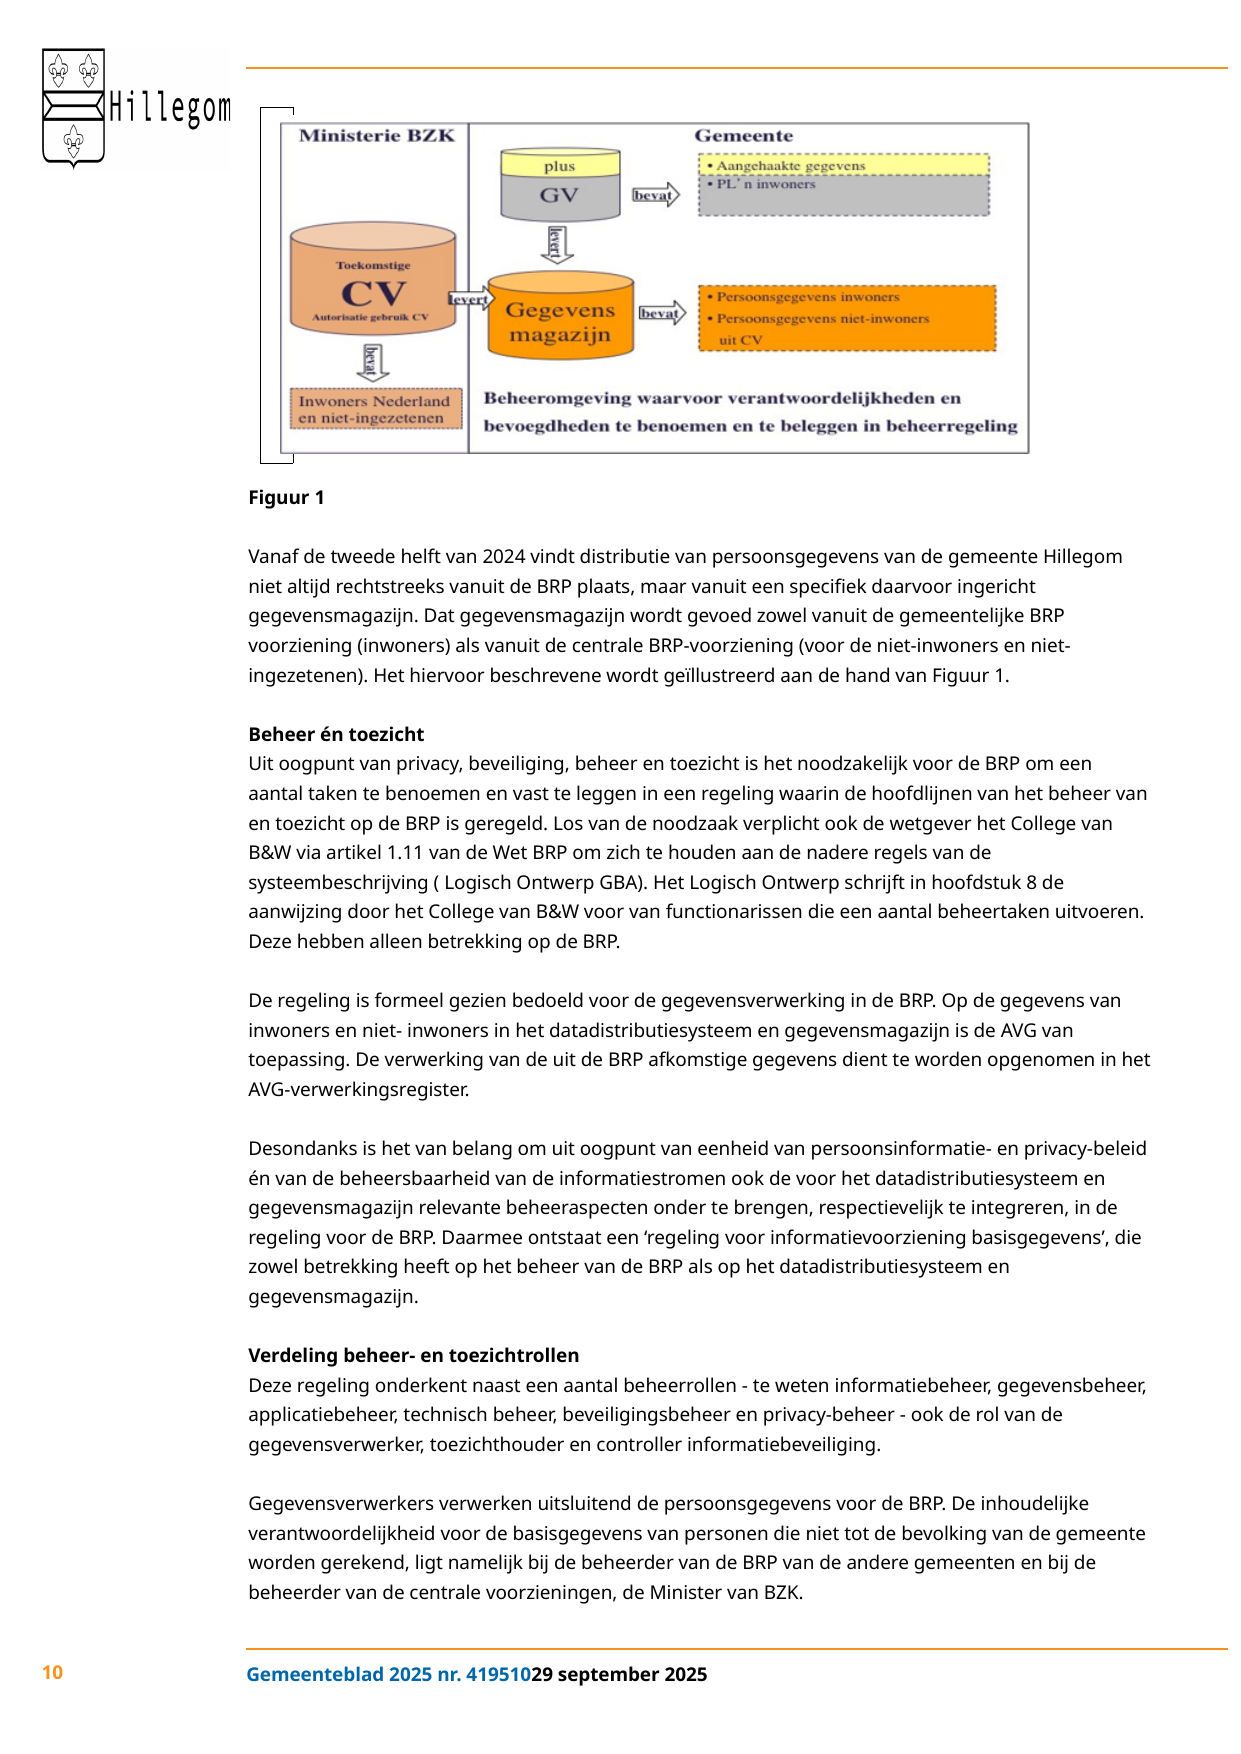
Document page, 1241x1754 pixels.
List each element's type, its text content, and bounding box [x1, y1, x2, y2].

text Vanaf de tweede helft van 2024 vindt distributie van persoonsgegevens van de gemeente Hillegom niet altijd rechtstreeks vanuit de BRP plaats, maar vanuit een specifiek daarvoor ingericht gegevensmagazijn. Dat gegevensmagazijn wordt gevoed zowel vanuit de gemeentelijke BRP voorziening (inwoners) als vanuit de centrale BRP-voorziening (voor de niet-inwoners en niet-ingezetenen). Het hiervoor beschrevene wordt geïllustreerd aan de hand van Figuur 1. [248, 543, 1152, 688]
text De regeling is formeel gezien bedoeld voor de gegevensverwerking in de BRP. Op de gegevens van inwoners en niet- inwoners in het datadistributiesysteem en gegevensmagazijn is de AVG van toepassing. De verwerking van de uit de BRP afkomstige gegevens dient te worden opgenomen in het AVG-verwerkingsregister. [248, 987, 1152, 1102]
text Gegevensverwerkers verwerken uitsluitend de persoonsgegevens voor de BRP. De inhoudelijke verantwoordelijkheid voor de basisgegevens van personen die niet tot de bevolking van de gemeente worden gerekend, ligt namelijk bij de beheerder van de BRP van de andere gemeenten en bij de beheerder van de centrale voorzieningen, de Minister van BZK. [248, 1490, 1152, 1605]
text Deze regeling onderkent naast een aantal beheerrollen - te weten informatiebeheer, gegevensbeheer, applicatiebeheer, technisch beheer, beveiligingsbeheer en privacy-beheer - ook de rol van de gegevensverwerker, toezichthouder en controller informatiebeveiliging. [248, 1372, 1152, 1457]
text Verdeling beheer- en toezichtrollen [248, 1342, 1152, 1368]
text Uit oogpunt van privacy, beveiliging, beheer en toezicht is het noodzakelijk voor de BRP om een aantal taken te benoemen en vast te leggen in een regeling waarin de hoofdlijnen van het beheer van en toezicht op de BRP is geregeld. Los van de noodzaak verplicht ook de wetgever het College van B&W via artikel 1.11 van de Wet BRP om zich te houden aan de nadere regels van de systeembeschrijving ( Logisch Ontwerp GBA). Het Logisch Ontwerp schrijft in hoofdstuk 8 de aanwijzing door het College van B&W voor van functionarissen die een aantal beheertaken uitvoeren. Deze hebben alleen betrekking op de BRP. [248, 751, 1152, 954]
text Beheer én toezicht [248, 721, 1152, 747]
picture [268, 115, 1037, 454]
text Desondanks is het van belang om uit oogpunt van eenheid van persoonsinformatie- en privacy-beleid én van de beheersbaarheid van de informatiestromen ook de voor het datadistributiesysteem en gegevensmagazijn relevante beheeraspecten onder te brengen, respectievelijk te integreren, in de regeling voor de BRP. Daarmee ontstaat een ‘regeling voor informatievoorziening basisgegevens’, die zowel betrekking heeft op het beheer van de BRP als op het datadistributiesysteem en gegevensmagazijn. [248, 1135, 1152, 1309]
text Figuur 1 [248, 484, 1152, 510]
picture [41, 47, 231, 172]
